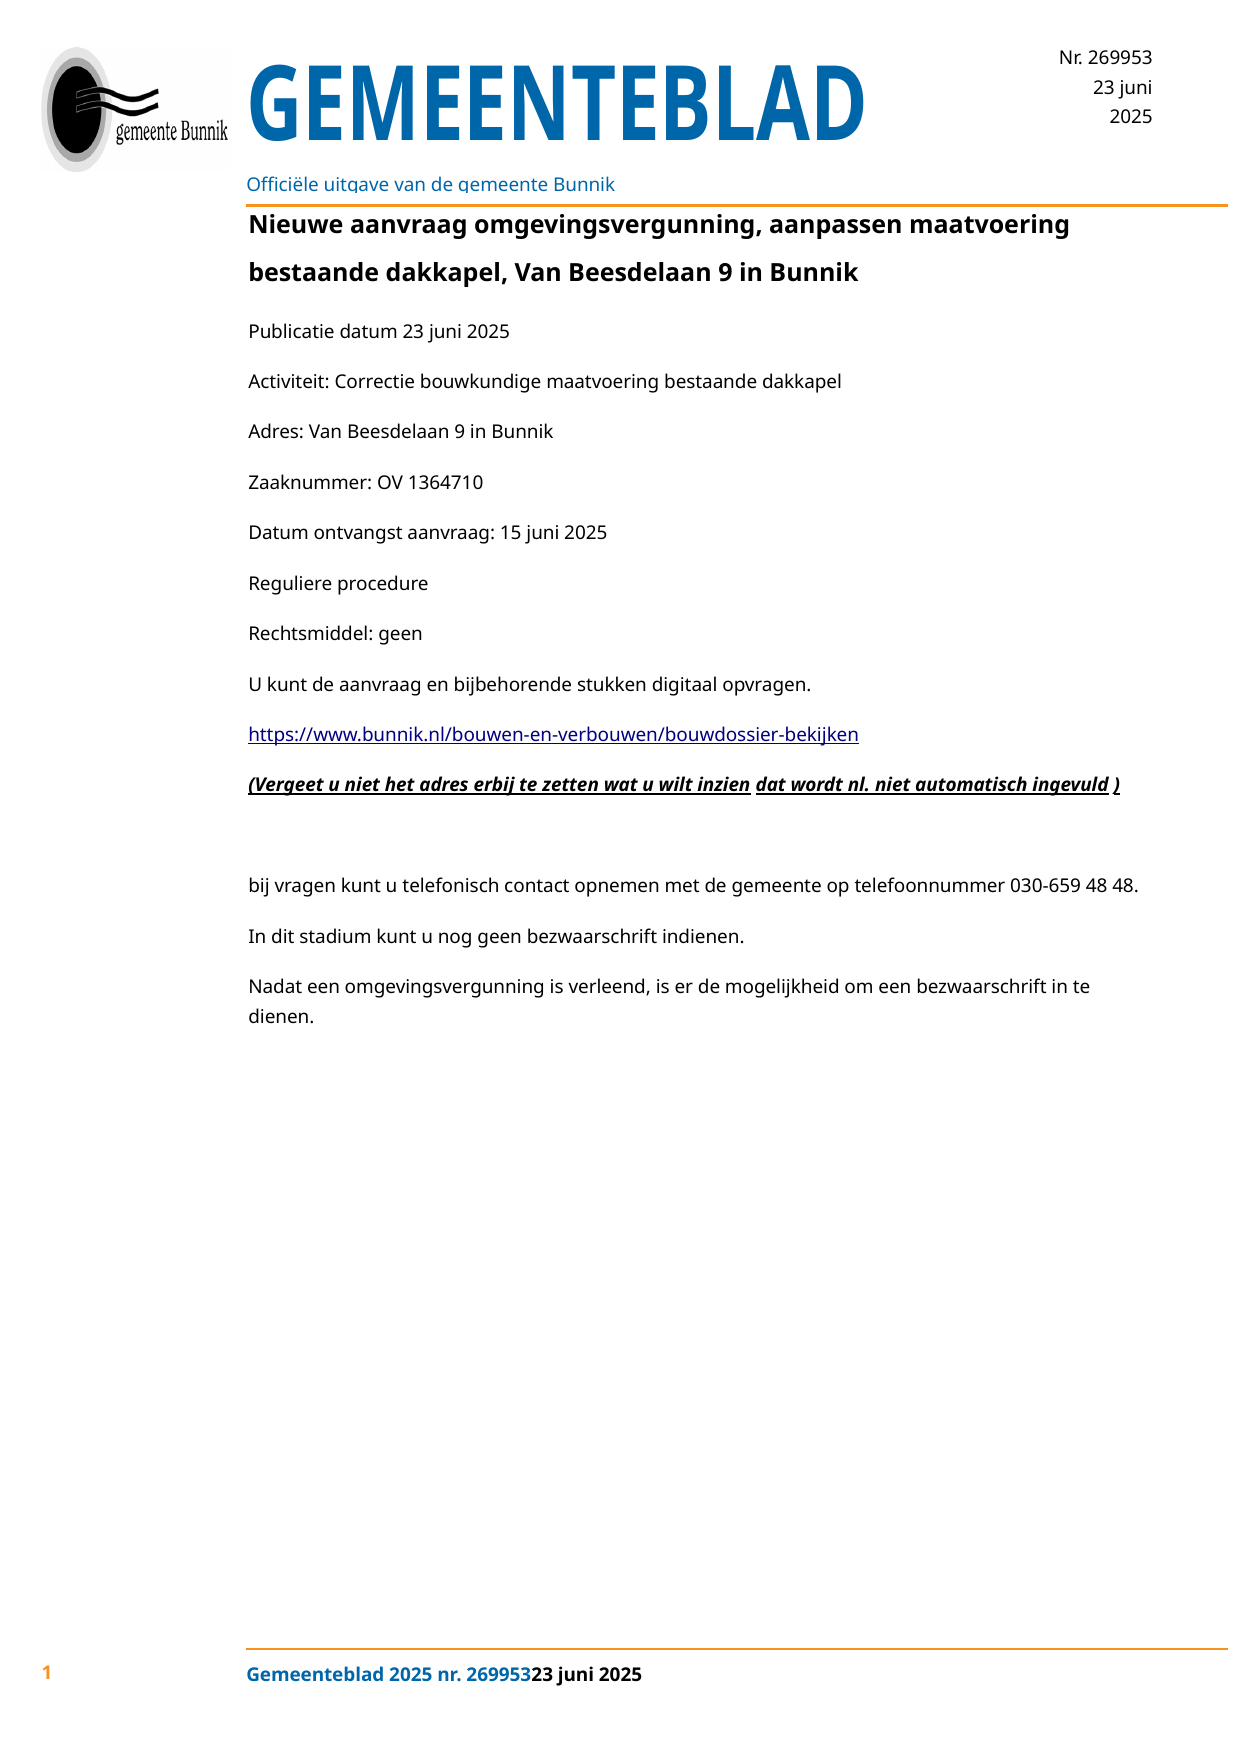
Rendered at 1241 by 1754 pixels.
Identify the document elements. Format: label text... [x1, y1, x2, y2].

text (Vergeet u niet het adres erbij te zetten wat u wilt inzien dat wordt nl. niet automatisch ingevuld ) [248, 772, 1152, 797]
text Adres: Van Beesdelaan 9 in Bunnik [248, 419, 1152, 444]
text In dit stadium kunt u nog geen bezwaarschrift indienen. [248, 923, 1152, 949]
text Zaaknummer: OV 1364710 [248, 469, 1152, 495]
text Datum ontvangst aanvraag: 15 juni 2025 [248, 519, 1152, 545]
text U kunt de aanvraag en bijbehorende stukken digitaal opvragen. [248, 671, 1152, 697]
text Activiteit: Correctie bouwkundige maatvoering bestaande dakkapel [248, 368, 1152, 394]
text Nadat een omgevingsvergunning is verleend, is er de mogelijkheid om een bezwaarschrift in te dienen. [248, 973, 1152, 1029]
text Publicatie datum 23 juni 2025 [248, 318, 1152, 344]
text Reguliere procedure [248, 570, 1152, 596]
picture [41, 47, 231, 172]
text Nieuwe aanvraag omgevingsvergunning, aanpassen maatvoering bestaande dakkapel, Van Beesdelaan 9 in Bunnik [248, 207, 1152, 288]
text Rechtsmiddel: geen [248, 620, 1152, 646]
text bij vragen kunt u telefonisch contact opnemen met de gemeente op telefoonnummer 030-659 48 48. [248, 872, 1152, 898]
text https://www.bunnik.nl/bouwen-en-verbouwen/bouwdossier-bekijken [248, 721, 1152, 747]
